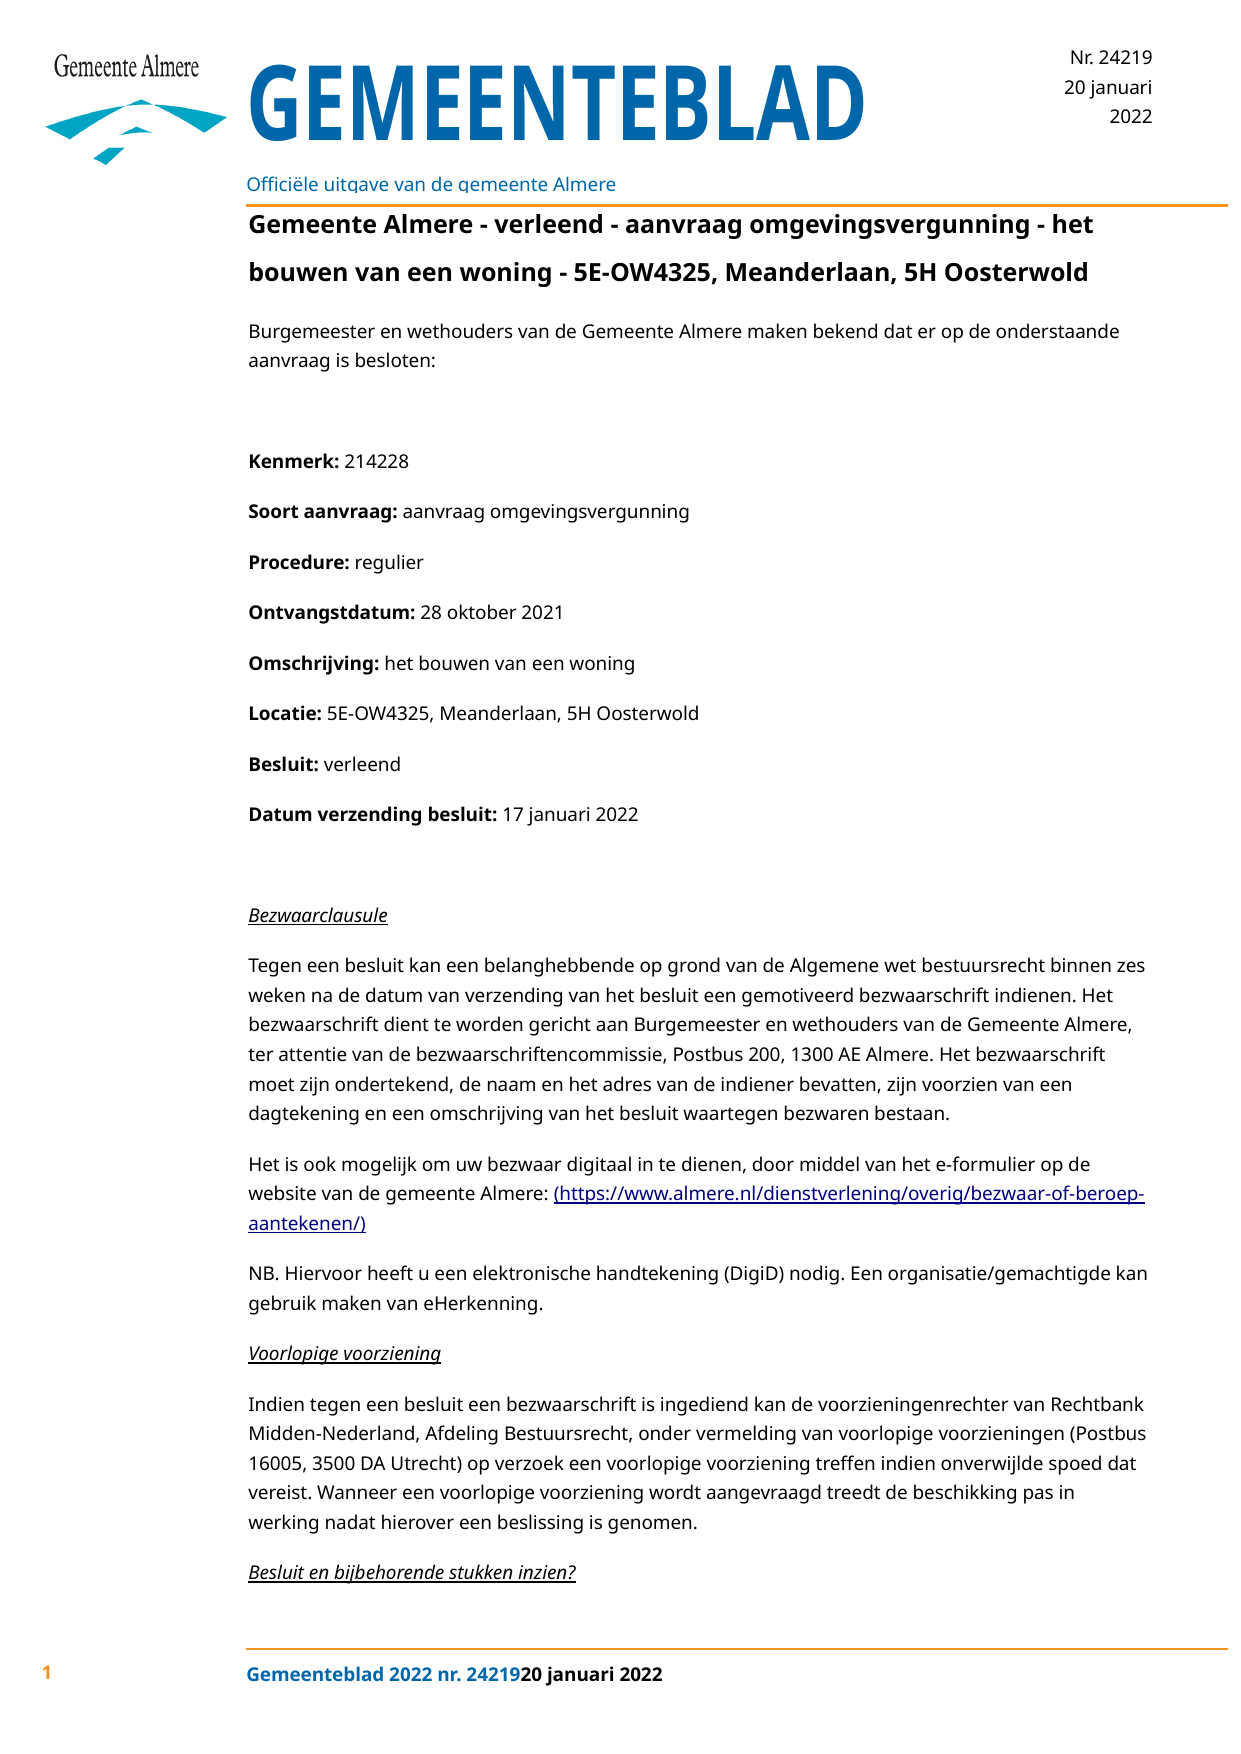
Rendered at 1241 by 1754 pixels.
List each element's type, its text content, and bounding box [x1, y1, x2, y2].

text Tegen een besluit kan een belanghebbende op grond van de Algemene wet bestuursrecht binnen zes weken na de datum van verzending van het besluit een gemotiveerd bezwaarschrift indienen. Het bezwaarschrift dient te worden gericht aan Burgemeester en wethouders van de Gemeente Almere, ter attentie van de bezwaarschriftencommissie, Postbus 200, 1300 AE Almere. Het bezwaarschrift moet zijn ondertekend, de naam en het adres van de indiener bevatten, zijn voorzien van een dagtekening en een omschrijving van het besluit waartegen bezwaren bestaan. [248, 952, 1152, 1126]
text Voorlopige voorziening [248, 1340, 1152, 1366]
text Locatie: 5E-OW4325, Meanderlaan, 5H Oosterwold [248, 700, 1152, 726]
text Besluit: verleend [248, 751, 1152, 777]
text Kenmerk: 214228 [248, 448, 1152, 474]
text Bezwaarclausule [248, 902, 1152, 928]
text Gemeente Almere - verleend - aanvraag omgevingsvergunning - het bouwen van een woning - 5E-OW4325, Meanderlaan, 5H Oosterwold [248, 207, 1152, 288]
text Datum verzending besluit: 17 januari 2022 [248, 801, 1152, 827]
text Omschrijving: het bouwen van een woning [248, 650, 1152, 676]
text Soort aanvraag: aanvraag omgevingsvergunning [248, 499, 1152, 524]
text Besluit en bijbehorende stukken inzien? [248, 1559, 1152, 1585]
text Procedure: regulier [248, 549, 1152, 575]
text Ontvangstdatum: 28 oktober 2021 [248, 599, 1152, 625]
text NB. Hiervoor heeft u een elektronische handtekening (DigiD) nodig. Een organisatie/gemachtigde kan gebruik maken van eHerkenning. [248, 1260, 1152, 1316]
text Indien tegen een besluit een bezwaarschrift is ingediend kan de voorzieningenrechter van Rechtbank Midden-Nederland, Afdeling Bestuursrecht, onder vermelding van voorlopige voorzieningen (Postbus 16005, 3500 DA Utrecht) op verzoek een voorlopige voorziening treffen indien onverwijlde spoed dat vereist. Wanneer een voorlopige voorziening wordt aangevraagd treedt de beschikking pas in werking nadat hierover een beslissing is genomen. [248, 1391, 1152, 1535]
picture [41, 47, 231, 172]
text Het is ook mogelijk om uw bezwaar digitaal in te dienen, door middel van het e-formulier op de website van de gemeente Almere: (https://www.almere.nl/dienstverlening/overig/bezwaar-of-beroep-aantekenen/) [248, 1151, 1152, 1236]
text Burgemeester en wethouders van de Gemeente Almere maken bekend dat er op de onderstaande aanvraag is besloten: [248, 318, 1152, 373]
